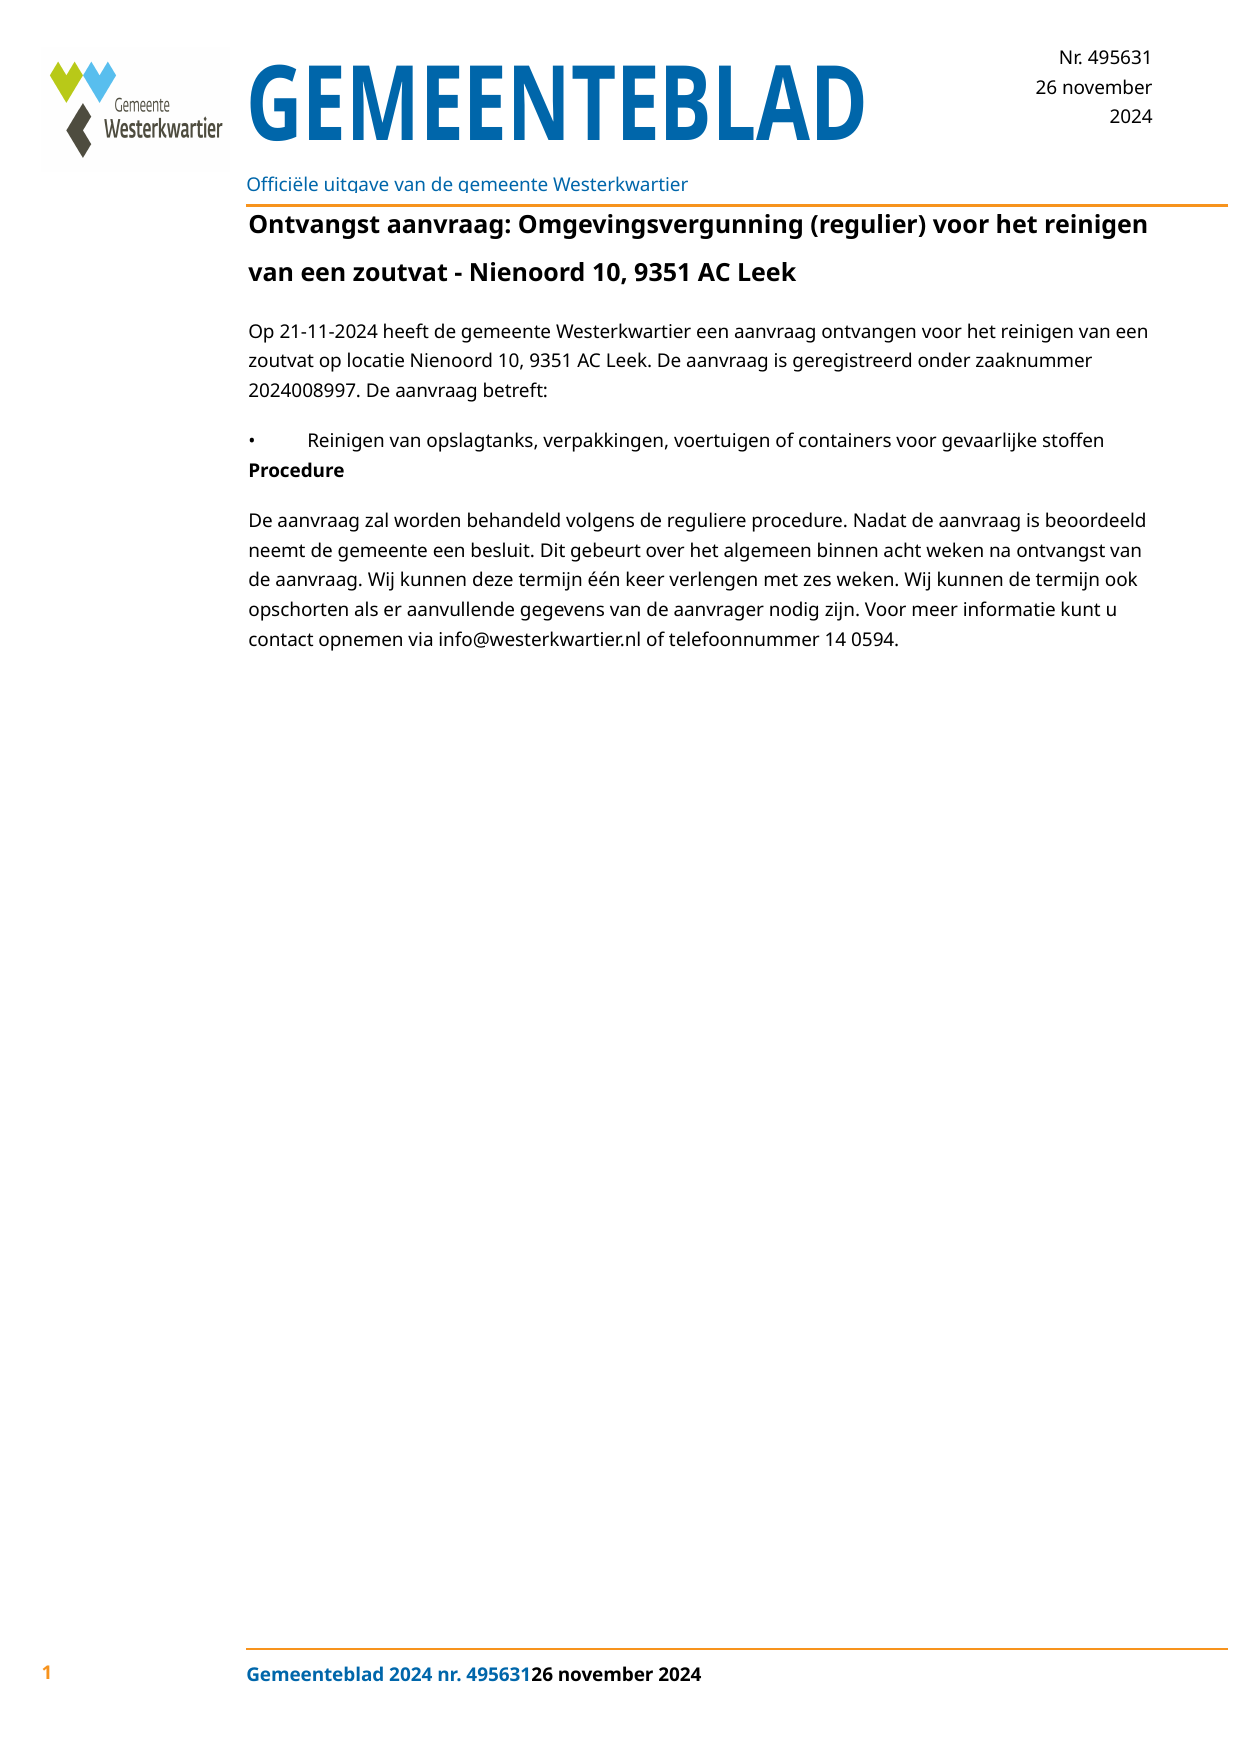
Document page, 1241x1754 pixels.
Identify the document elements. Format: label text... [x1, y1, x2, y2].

list Reinigen van opslagtanks, verpakkingen, voertuigen of containers voor gevaarlijke stoffen [248, 427, 1152, 453]
text Ontvangst aanvraag: Omgevingsvergunning (regulier) voor het reinigen van een zoutvat - Nienoord 10, 9351 AC Leek [248, 207, 1152, 288]
text Op 21-11-2024 heeft de gemeente Westerkwartier een aanvraag ontvangen voor het reinigen van een zoutvat op locatie Nienoord 10, 9351 AC Leek. De aanvraag is geregistreerd onder zaaknummer 2024008997. De aanvraag betreft: [248, 318, 1152, 403]
text De aanvraag zal worden behandeld volgens de reguliere procedure. Nadat de aanvraag is beoordeeld neemt de gemeente een besluit. Dit gebeurt over het algemeen binnen acht weken na ontvangst van de aanvraag. Wij kunnen deze termijn één keer verlengen met zes weken. Wij kunnen de termijn ook opschorten als er aanvullende gegevens van de aanvrager nodig zijn. Voor meer informatie kunt u contact opnemen via info@westerkwartier.nl of telefoonnummer 14 0594. [248, 507, 1152, 652]
text Procedure [248, 457, 1152, 483]
picture [41, 47, 231, 172]
